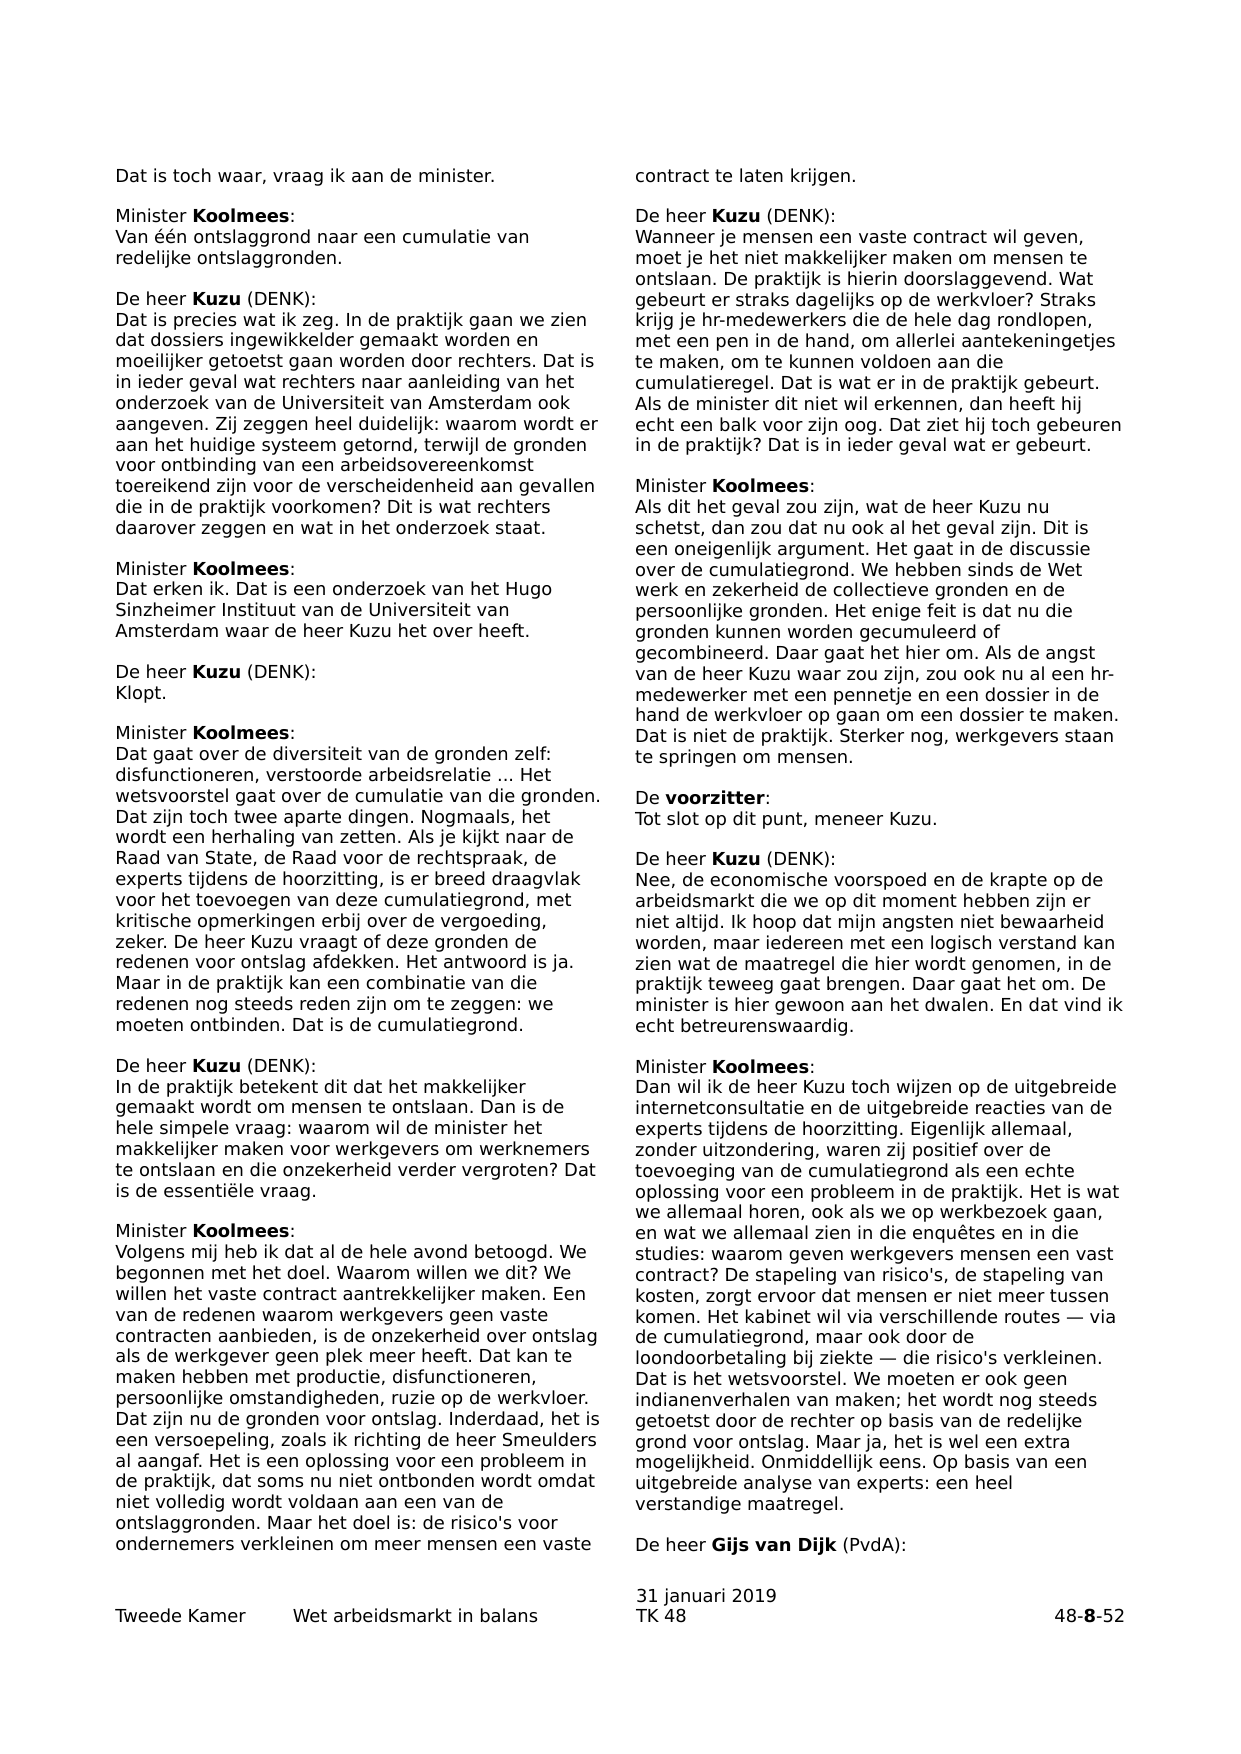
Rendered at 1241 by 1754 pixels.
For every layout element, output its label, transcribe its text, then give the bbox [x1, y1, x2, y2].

text De voorzitter: [635, 788, 1125, 808]
text Als dit het geval zou zijn, wat de heer Kuzu nu schetst, dan zou dat nu ook al het geval zijn. Dit is een oneigenlijk argument. Het gaat in de discussie over de cumulatiegrond. We hebben sinds de Wet werk en zekerheid de collectieve gronden en de persoonlijke gronden. Het enige feit is dat nu die gronden kunnen worden gecumuleerd of gecombineerd. Daar gaat het hier om. Als de angst van de heer Kuzu waar zou zijn, zou ook nu al een hr-medewerker met een pennetje en een dossier in de hand de werkvloer op gaan om een dossier te maken. Dat is niet de praktijk. Sterker nog, werkgevers staan te springen om mensen. [635, 497, 1125, 768]
text Minister Koolmees: [115, 1221, 605, 1242]
text Minister Koolmees: [635, 476, 1125, 497]
text Klopt. [115, 682, 605, 703]
text Tot slot op dit punt, meneer Kuzu. [635, 808, 1125, 829]
text Minister Koolmees: [115, 558, 605, 579]
text De heer Gijs van Dijk (PvdA): [635, 1535, 1125, 1556]
text Van één ontslaggrond naar een cumulatie van redelijke ontslaggronden. [115, 227, 605, 268]
text De heer Kuzu (DENK): [115, 288, 605, 309]
text De heer Kuzu (DENK): [635, 849, 1125, 870]
text In de praktijk betekent dit dat het makkelijker gemaakt wordt om mensen te ontslaan. Dan is de hele simpele vraag: waarom wil de minister het makkelijker maken voor werkgevers om werknemers te ontslaan en die onzekerheid verder vergroten? Dat is de essentiële vraag. [115, 1076, 605, 1201]
text Dat gaat over de diversiteit van de gronden zelf: disfunctioneren, verstoorde arbeidsrelatie ... Het wetsvoorstel gaat over de cumulatie van die gronden. Dat zijn toch twee aparte dingen. Nogmaals, het wordt een herhaling van zetten. Als je kijkt naar de Raad van State, de Raad voor de rechtspraak, de experts tijdens de hoorzitting, is er breed draagvlak voor het toevoegen van deze cumulatiegrond, met kritische opmerkingen erbij over de vergoeding, zeker. De heer Kuzu vraagt of deze gronden de redenen voor ontslag afdekken. Het antwoord is ja. Maar in de praktijk kan een combinatie van die redenen nog steeds reden zijn om te zeggen: we moeten ontbinden. Dat is de cumulatiegrond. [115, 744, 605, 1036]
text Minister Koolmees: [115, 206, 605, 227]
text Dat erken ik. Dat is een onderzoek van het Hugo Sinzheimer Instituut van de Universiteit van Amsterdam waar de heer Kuzu het over heeft. [115, 579, 605, 642]
text De heer Kuzu (DENK): [115, 662, 605, 682]
text De heer Kuzu (DENK): [635, 206, 1125, 227]
text Dan wil ik de heer Kuzu toch wijzen op de uitgebreide internetconsultatie en de uitgebreide reacties van de experts tijdens de hoorzitting. Eigenlijk allemaal, zonder uitzondering, waren zij positief over de toevoeging van de cumulatiegrond als een echte oplossing voor een probleem in de praktijk. Het is wat we allemaal horen, ook als we op werkbezoek gaan, en wat we allemaal zien in die enquêtes en in die studies: waarom geven werkgevers mensen een vast contract? De stapeling van risico's, de stapeling van kosten, zorgt ervoor dat mensen er niet meer tussen komen. Het kabinet wil via verschillende routes — via de cumulatiegrond, maar ook door de loondoorbetaling bij ziekte — die risico's verkleinen. Dat is het wetsvoorstel. We moeten er ook geen indianenverhalen van maken; het wordt nog steeds getoetst door de rechter op basis van de redelijke grond voor ontslag. Maar ja, het is wel een extra mogelijkheid. Onmiddellijk eens. Op basis van een uitgebreide analyse van experts: een heel verstandige maatregel. [635, 1077, 1125, 1515]
text Dat is toch waar, vraag ik aan de minister. [115, 165, 605, 186]
text Dat is precies wat ik zeg. In de praktijk gaan we zien dat dossiers ingewikkelder gemaakt worden en moeilijker getoetst gaan worden door rechters. Dat is in ieder geval wat rechters naar aanleiding van het onderzoek van de Universiteit van Amsterdam ook aangeven. Zij zeggen heel duidelijk: waarom wordt er aan het huidige systeem getornd, terwijl de gronden voor ontbinding van een arbeidsovereenkomst toereikend zijn voor de verscheidenheid aan gevallen die in de praktijk voorkomen? Dit is wat rechters daarover zeggen en wat in het onderzoek staat. [115, 309, 605, 538]
text Volgens mij heb ik dat al de hele avond betoogd. We begonnen met het doel. Waarom willen we dit? We willen het vaste contract aantrekkelijker maken. Een van de redenen waarom werkgevers geen vaste contracten aanbieden, is de onzekerheid over ontslag als de werkgever geen plek meer heeft. Dat kan te maken hebben met productie, disfunctioneren, persoonlijke omstandigheden, ruzie op de werkvloer. Dat zijn nu de gronden voor ontslag. Inderdaad, het is een versoepeling, zoals ik richting de heer Smeulders al aangaf. Het is een oplossing voor een probleem in de praktijk, dat soms nu niet ontbonden wordt omdat niet volledig wordt voldaan aan een van de ontslaggronden. Maar het doel is: de risico's voor ondernemers verkleinen om meer mensen een vaste [115, 1242, 605, 1554]
text Wanneer je mensen een vaste contract wil geven, moet je het niet makkelijker maken om mensen te ontslaan. De praktijk is hierin doorslaggevend. Wat gebeurt er straks dagelijks op de werkvloer? Straks krijg je hr-medewerkers die de hele dag rondlopen, met een pen in de hand, om allerlei aantekeningetjes te maken, om te kunnen voldoen aan die cumulatieregel. Dat is wat er in de praktijk gebeurt. Als de minister dit niet wil erkennen, dan heeft hij echt een balk voor zijn oog. Dat ziet hij toch gebeuren in de praktijk? Dat is in ieder geval wat er gebeurt. [635, 227, 1125, 456]
text De heer Kuzu (DENK): [115, 1056, 605, 1076]
text contract te laten krijgen. [635, 165, 1125, 186]
text Minister Koolmees: [635, 1057, 1125, 1077]
text Minister Koolmees: [115, 723, 605, 744]
text Nee, de economische voorspoed en de krapte op de arbeidsmarkt die we op dit moment hebben zijn er niet altijd. Ik hoop dat mijn angsten niet bewaarheid worden, maar iedereen met een logisch verstand kan zien wat de maatregel die hier wordt genomen, in de praktijk teweeg gaat brengen. Daar gaat het om. De minister is hier gewoon aan het dwalen. En dat vind ik echt betreurenswaardig. [635, 870, 1125, 1037]
